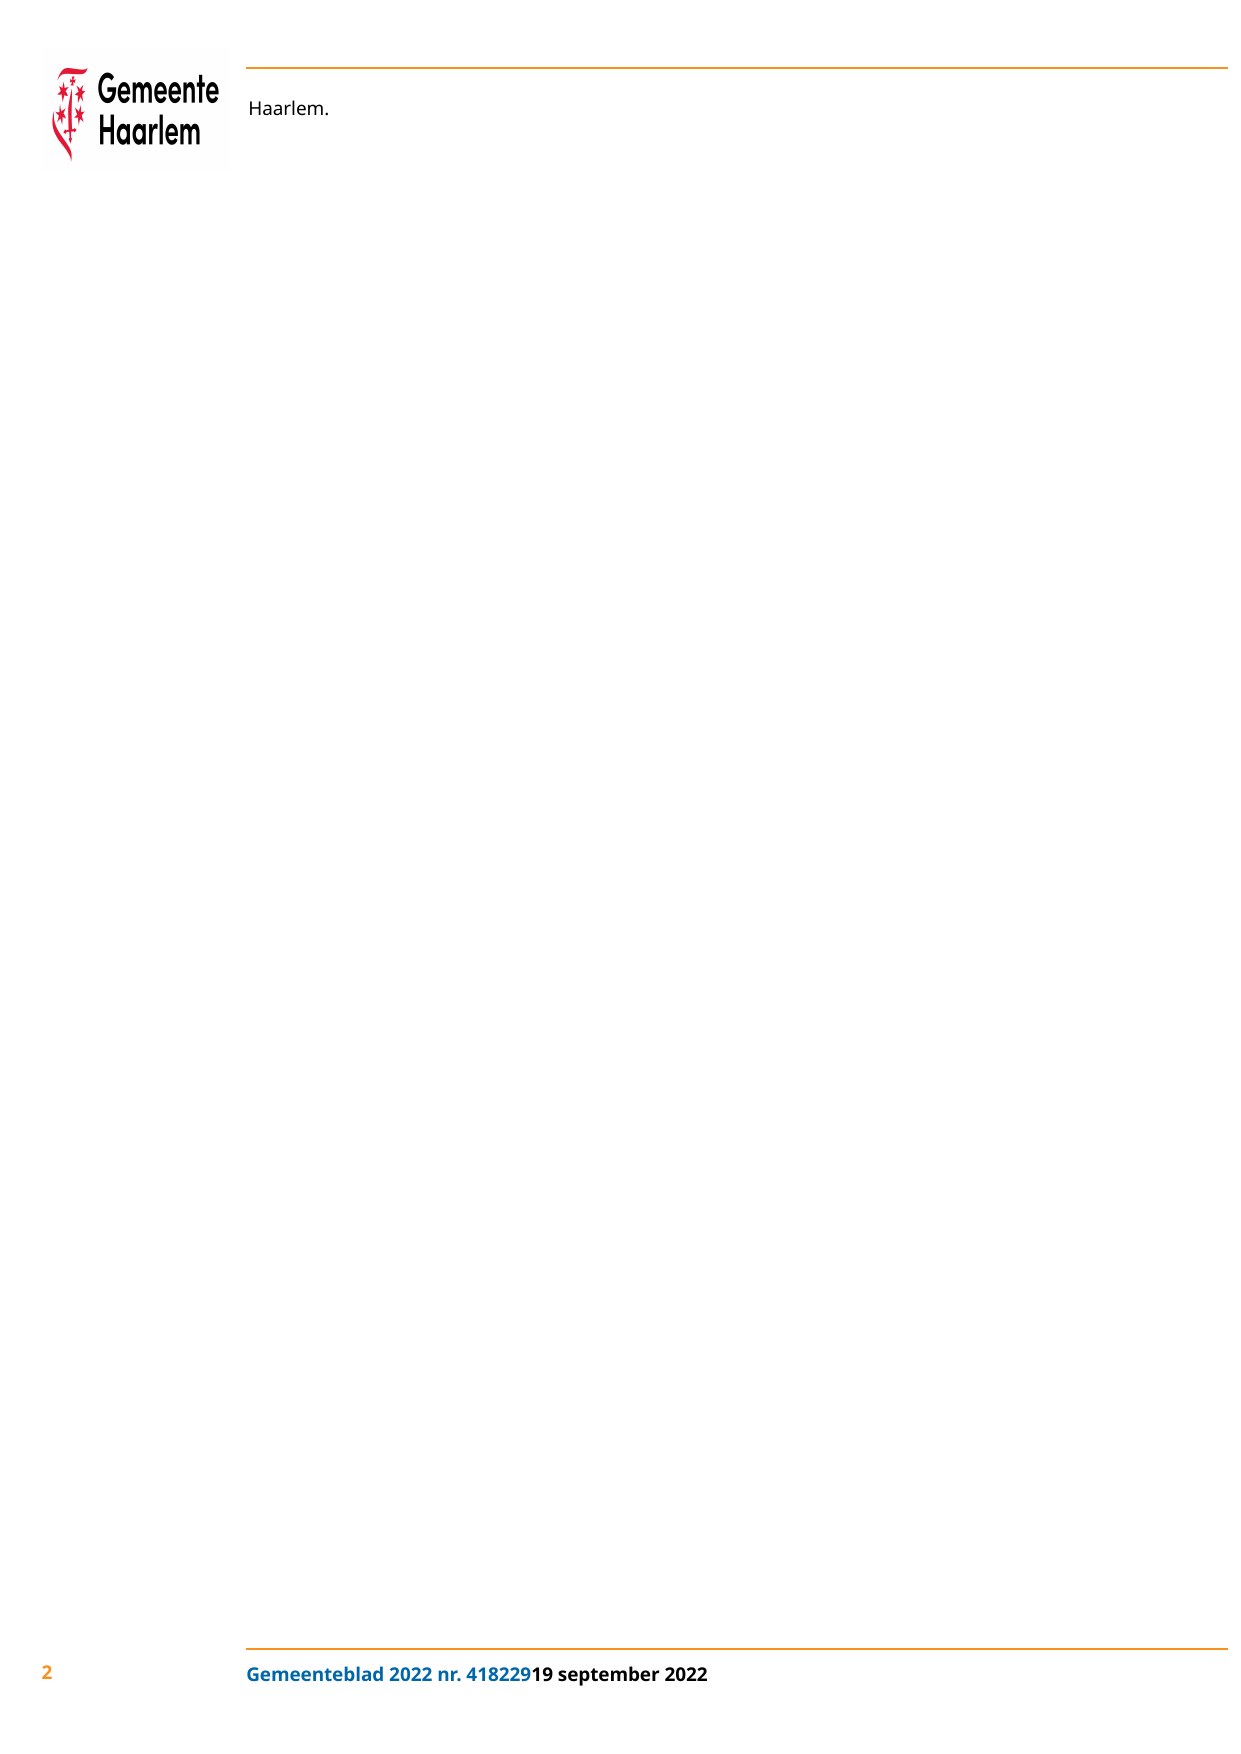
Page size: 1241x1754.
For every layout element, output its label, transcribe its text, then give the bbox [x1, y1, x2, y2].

picture [41, 47, 231, 172]
text Haarlem. [248, 95, 1152, 121]
